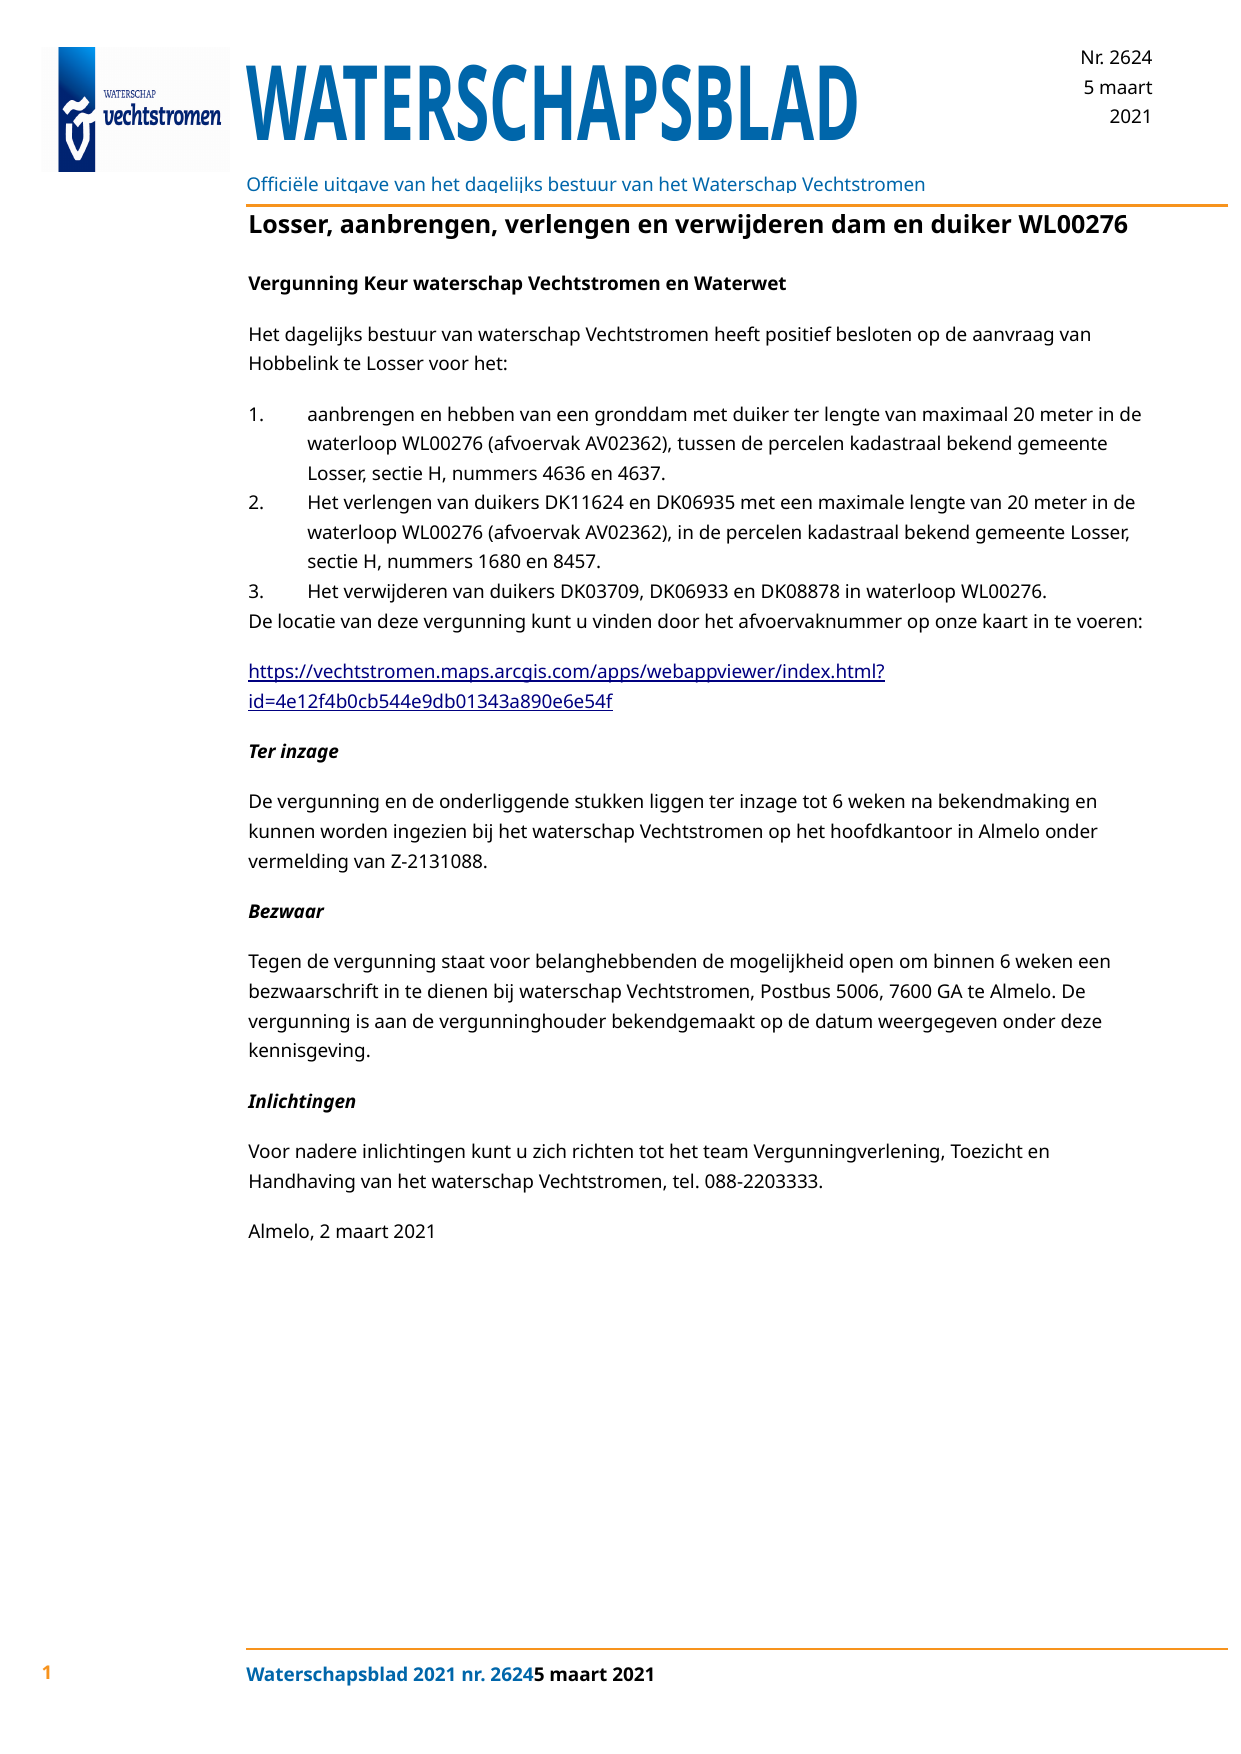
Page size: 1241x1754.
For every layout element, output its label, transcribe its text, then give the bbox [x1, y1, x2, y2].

text Vergunning Keur waterschap Vechtstromen en Waterwet [248, 270, 1152, 296]
text Ter inzage [248, 738, 1152, 764]
picture [41, 47, 231, 172]
text Voor nadere inlichtingen kunt u zich richten tot het team Vergunningverlening, Toezicht en Handhaving van het waterschap Vechtstromen, tel. 088-2203333. [248, 1138, 1152, 1193]
text Bezwaar [248, 898, 1152, 924]
text Almelo, 2 maart 2021 [248, 1218, 1152, 1244]
text https://vechtstromen.maps.arcgis.com/apps/webappviewer/index.html?id=4e12f4b0cb544e9db01343a890e6e54f [248, 658, 1152, 713]
list aanbrengen en hebben van een gronddam met duiker ter lengte van maximaal 20 meter in de waterloop WL00276 (afvoervak AV02362), tussen de percelen kadastraal bekend gemeente Losser, sectie H, nummers 4636 en 4637. [248, 401, 1152, 486]
text Inlichtingen [248, 1088, 1152, 1113]
text De locatie van deze vergunning kunt u vinden door het afvoervaknummer op onze kaart in te voeren: [248, 608, 1152, 633]
list Het verlengen van duikers DK11624 en DK06935 met een maximale lengte van 20 meter in de waterloop WL00276 (afvoervak AV02362), in de percelen kadastraal bekend gemeente Losser, sectie H, nummers 1680 en 8457. [248, 489, 1152, 574]
text Het dagelijks bestuur van waterschap Vechtstromen heeft positief besloten op de aanvraag van Hobbelink te Losser voor het: [248, 321, 1152, 376]
text De vergunning en de onderliggende stukken liggen ter inzage tot 6 weken na bekendmaking en kunnen worden ingezien bij het waterschap Vechtstromen op het hoofdkantoor in Almelo onder vermelding van Z-2131088. [248, 789, 1152, 873]
text Losser, aanbrengen, verlengen en verwijderen dam en duiker WL00276 [248, 207, 1152, 241]
text Tegen de vergunning staat voor belanghebbenden de mogelijkheid open om binnen 6 weken een bezwaarschrift in te dienen bij waterschap Vechtstromen, Postbus 5006, 7600 GA te Almelo. De vergunning is aan de vergunninghouder bekendgemaakt op de datum weergegeven onder deze kennisgeving. [248, 949, 1152, 1063]
list Het verwijderen van duikers DK03709, DK06933 en DK08878 in waterloop WL00276. [248, 578, 1152, 604]
